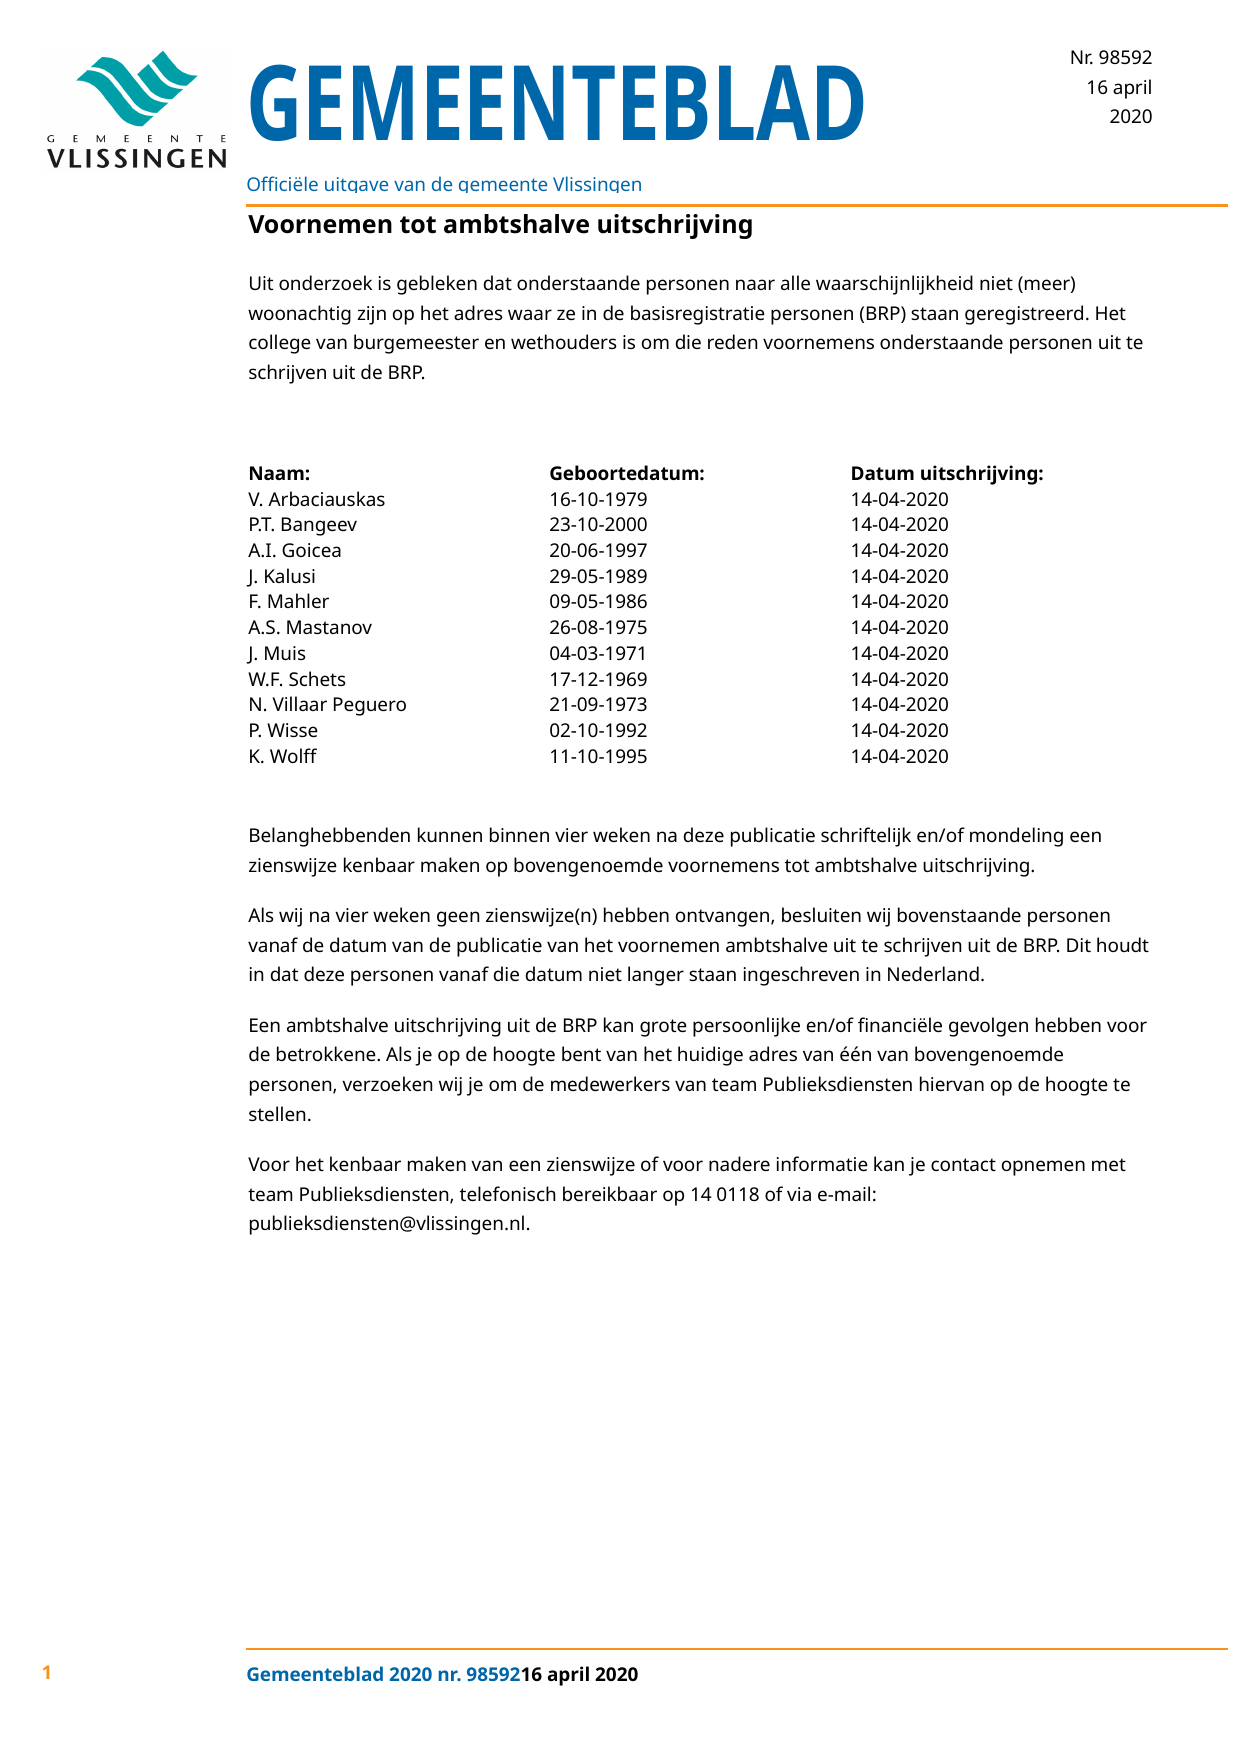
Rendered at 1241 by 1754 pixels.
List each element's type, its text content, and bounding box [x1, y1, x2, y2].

text Voor het kenbaar maken van een zienswijze of voor nadere informatie kan je contact opnemen met team Publieksdiensten, telefonisch bereikbaar op 14 0118 of via e-mail: publieksdiensten@vlissingen.nl. [248, 1151, 1152, 1236]
table_cell 14-04-2020 [850, 666, 1152, 692]
table_cell 20-06-1997 [549, 537, 850, 563]
table_header Naam: [248, 460, 549, 486]
text Een ambtshalve uitschrijving uit de BRP kan grote persoonlijke en/of financiële gevolgen hebben voor de betrokkene. Als je op de hoogte bent van het huidige adres van één van bovengenoemde personen, verzoeken wij je om de medewerkers van team Publieksdiensten hiervan op de hoogte te stellen. [248, 1012, 1152, 1126]
table_cell 02-10-1992 [549, 717, 850, 743]
table_cell P. Wisse [248, 717, 549, 743]
table_cell V. Arbaciauskas [248, 486, 549, 511]
table_cell A.S. Mastanov [248, 614, 549, 640]
table_cell J. Kalusi [248, 563, 549, 589]
table_cell 14-04-2020 [850, 537, 1152, 563]
picture [41, 47, 231, 172]
table_cell N. Villaar Peguero [248, 692, 549, 717]
table_cell A.I. Goicea [248, 537, 549, 563]
table_cell 14-04-2020 [850, 743, 1152, 769]
table_cell 17-12-1969 [549, 666, 850, 692]
table_cell 14-04-2020 [850, 640, 1152, 666]
table_cell W.F. Schets [248, 666, 549, 692]
text Als wij na vier weken geen zienswijze(n) hebben ontvangen, besluiten wij bovenstaande personen vanaf de datum van de publicatie van het voornemen ambtshalve uit te schrijven uit de BRP. Dit houdt in dat deze personen vanaf die datum niet langer staan ingeschreven in Nederland. [248, 902, 1152, 987]
table_cell 29-05-1989 [549, 563, 850, 589]
table_cell 09-05-1986 [549, 589, 850, 614]
table_cell 14-04-2020 [850, 614, 1152, 640]
table_cell 14-04-2020 [850, 563, 1152, 589]
table_cell 14-04-2020 [850, 486, 1152, 511]
table_cell 23-10-2000 [549, 511, 850, 537]
table_header Geboortedatum: [549, 460, 850, 486]
table_cell 16-10-1979 [549, 486, 850, 511]
table_cell 14-04-2020 [850, 717, 1152, 743]
text Belanghebbenden kunnen binnen vier weken na deze publicatie schriftelijk en/of mondeling een zienswijze kenbaar maken op bovengenoemde voornemens tot ambtshalve uitschrijving. [248, 822, 1152, 878]
text Voornemen tot ambtshalve uitschrijving [248, 207, 1152, 241]
table_cell 14-04-2020 [850, 692, 1152, 717]
table_cell P.T. Bangeev [248, 511, 549, 537]
table_cell J. Muis [248, 640, 549, 666]
table_cell 26-08-1975 [549, 614, 850, 640]
table_cell 21-09-1973 [549, 692, 850, 717]
table_cell 11-10-1995 [549, 743, 850, 769]
table_cell F. Mahler [248, 589, 549, 614]
table_cell 14-04-2020 [850, 511, 1152, 537]
table_cell 04-03-1971 [549, 640, 850, 666]
text Uit onderzoek is gebleken dat onderstaande personen naar alle waarschijnlijkheid niet (meer) woonachtig zijn op het adres waar ze in de basisregistratie personen (BRP) staan geregistreerd. Het college van burgemeester en wethouders is om die reden voornemens onderstaande personen uit te schrijven uit de BRP. [248, 270, 1152, 385]
table_cell 14-04-2020 [850, 589, 1152, 614]
table_cell K. Wolff [248, 743, 549, 769]
table_header Datum uitschrijving: [850, 460, 1152, 486]
